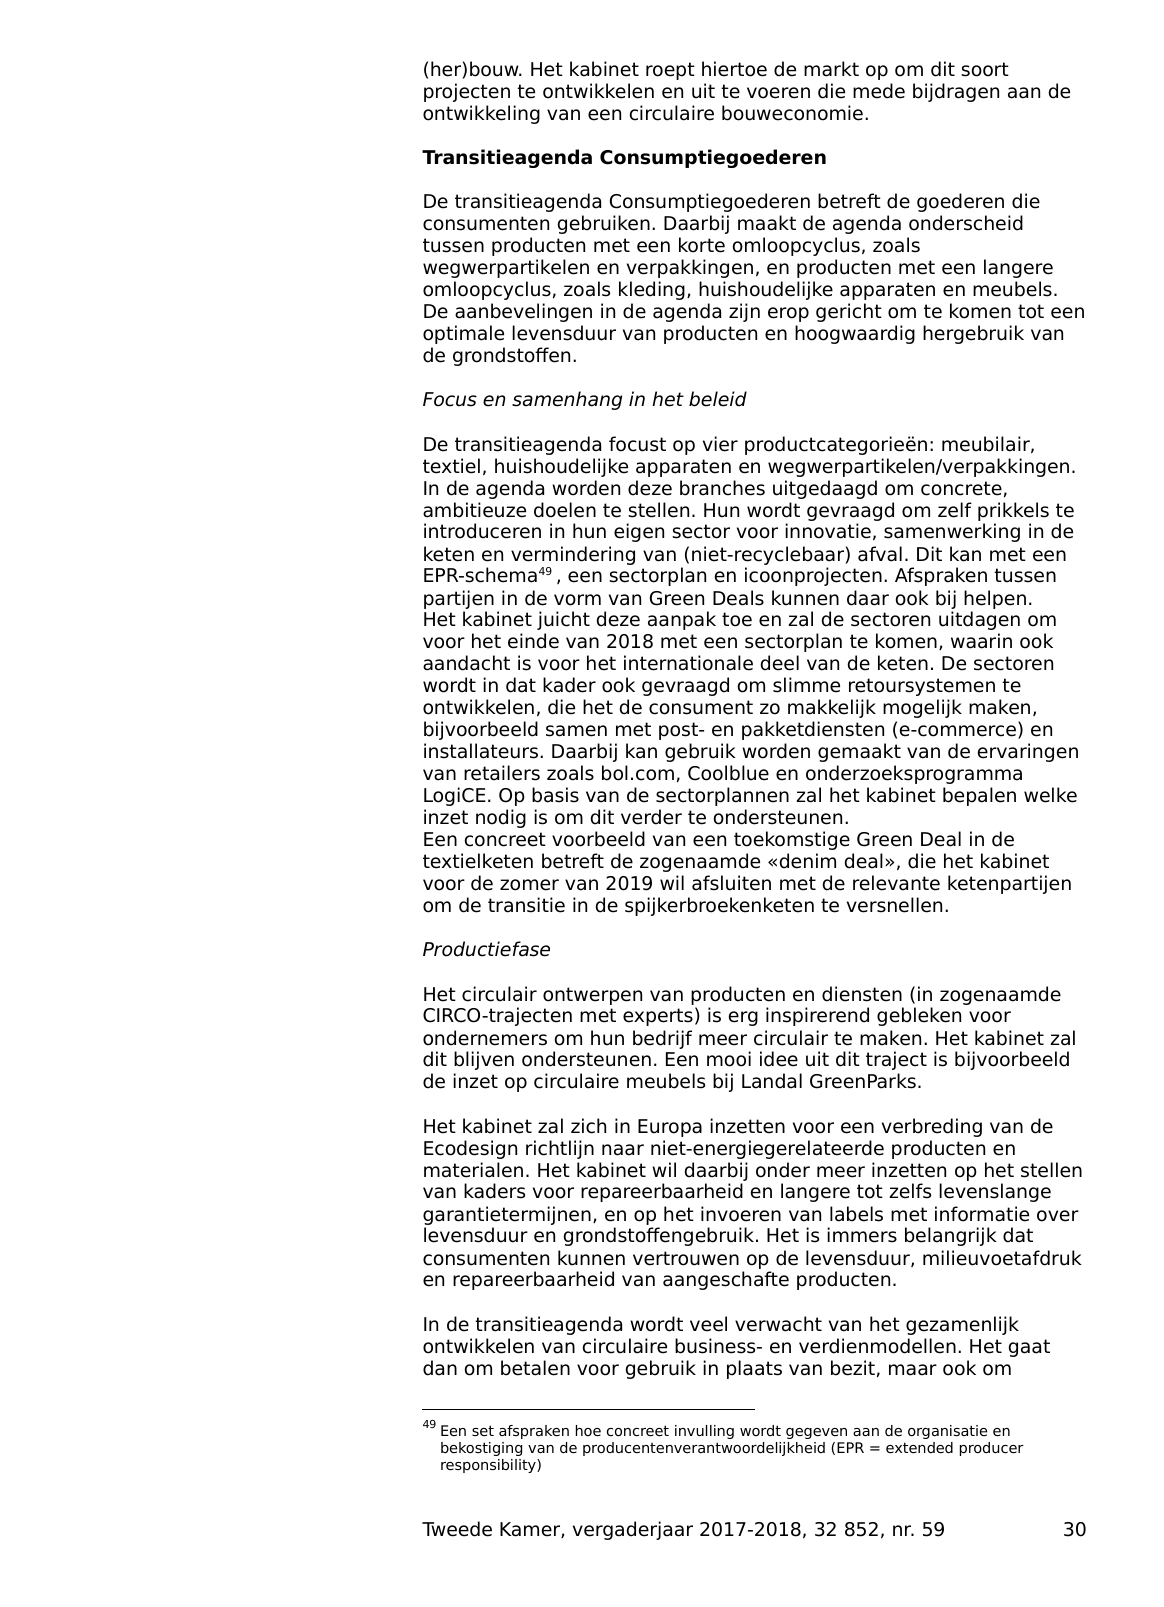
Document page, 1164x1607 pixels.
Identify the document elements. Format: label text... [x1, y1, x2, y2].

text Een concreet voorbeeld van een toekomstige Green Deal in de textielketen betreft de zogenaamde «denim deal», die het kabinet voor de zomer van 2019 wil afsluiten met de relevante ketenpartijen om de transitie in de spijkerbroekenketen te versnellen. [422, 829, 1087, 917]
text De transitieagenda Consumptiegoederen betreft de goederen die consumenten gebruiken. Daarbij maakt de agenda onderscheid tussen producten met een korte omloopcyclus, zoals wegwerpartikelen en verpakkingen, en producten met een langere omloopcyclus, zoals kleding, huishoudelijke apparaten en meubels. De aanbevelingen in de agenda zijn erop gericht om te komen tot een optimale levensduur van producten en hoogwaardig hergebruik van de grondstoffen. [422, 191, 1087, 367]
text Het kabinet juicht deze aanpak toe en zal de sectoren uitdagen om voor het einde van 2018 met een sectorplan te komen, waarin ook aandacht is voor het internationale deel van de keten. De sectoren wordt in dat kader ook gevraagd om slimme retoursystemen te ontwikkelen, die het de consument zo makkelijk mogelijk maken, bijvoorbeeld samen met post- en pakketdiensten (e-commerce) en installateurs. Daarbij kan gebruik worden gemaakt van de ervaringen van retailers zoals bol.com, Coolblue en onderzoeksprogramma LogiCE. Op basis van de sectorplannen zal het kabinet bepalen welke inzet nodig is om dit verder te ondersteunen. [422, 609, 1087, 829]
subtitle Transitieagenda Consumptiegoederen [422, 147, 1087, 169]
text Een set afspraken hoe concreet invulling wordt gegeven aan de organisatie en bekostiging van de producentenverantwoordelijkheid (EPR = extended producer responsibility) [422, 1418, 1087, 1474]
text Het circulair ontwerpen van producten en diensten (in zogenaamde CIRCO-trajecten met experts) is erg inspirerend gebleken voor ondernemers om hun bedrijf meer circulair te maken. Het kabinet zal dit blijven ondersteunen. Een mooi idee uit dit traject is bijvoorbeeld de inzet op circulaire meubels bij Landal GreenParks. [422, 983, 1087, 1093]
text (her)bouw. Het kabinet roept hiertoe de markt op om dit soort projecten te ontwikkelen en uit te voeren die mede bijdragen aan de ontwikkeling van een circulaire bouweconomie. [422, 59, 1087, 125]
subtitle Productiefase [422, 939, 1087, 961]
text Het kabinet zal zich in Europa inzetten voor een verbreding van de Ecodesign richtlijn naar niet-energiegerelateerde producten en materialen. Het kabinet wil daarbij onder meer inzetten op het stellen van kaders voor repareerbaarheid en langere tot zelfs levenslange garantietermijnen, en op het invoeren van labels met informatie over levensduur en grondstoffengebruik. Het is immers belangrijk dat consumenten kunnen vertrouwen op de levensduur, milieuvoetafdruk en repareerbaarheid van aangeschafte producten. [422, 1116, 1087, 1291]
text In de transitieagenda wordt veel verwacht van het gezamenlijk ontwikkelen van circulaire business- en verdienmodellen. Het gaat dan om betalen voor gebruik in plaats van bezit, maar ook om [422, 1313, 1087, 1379]
subtitle Focus en samenhang in het beleid [422, 389, 1087, 411]
text De transitieagenda focust op vier productcategorieën: meubilair, textiel, huishoudelijke apparaten en wegwerpartikelen/verpakkingen. In de agenda worden deze branches uitgedaagd om concrete, ambitieuze doelen te stellen. Hun wordt gevraagd om zelf prikkels te introduceren in hun eigen sector voor innovatie, samenwerking in de keten en vermindering van (niet-recyclebaar) afval. Dit kan met een EPR-schema, een sectorplan en icoonprojecten. Afspraken tussen partijen in de vorm van Green Deals kunnen daar ook bij helpen. [422, 433, 1087, 609]
